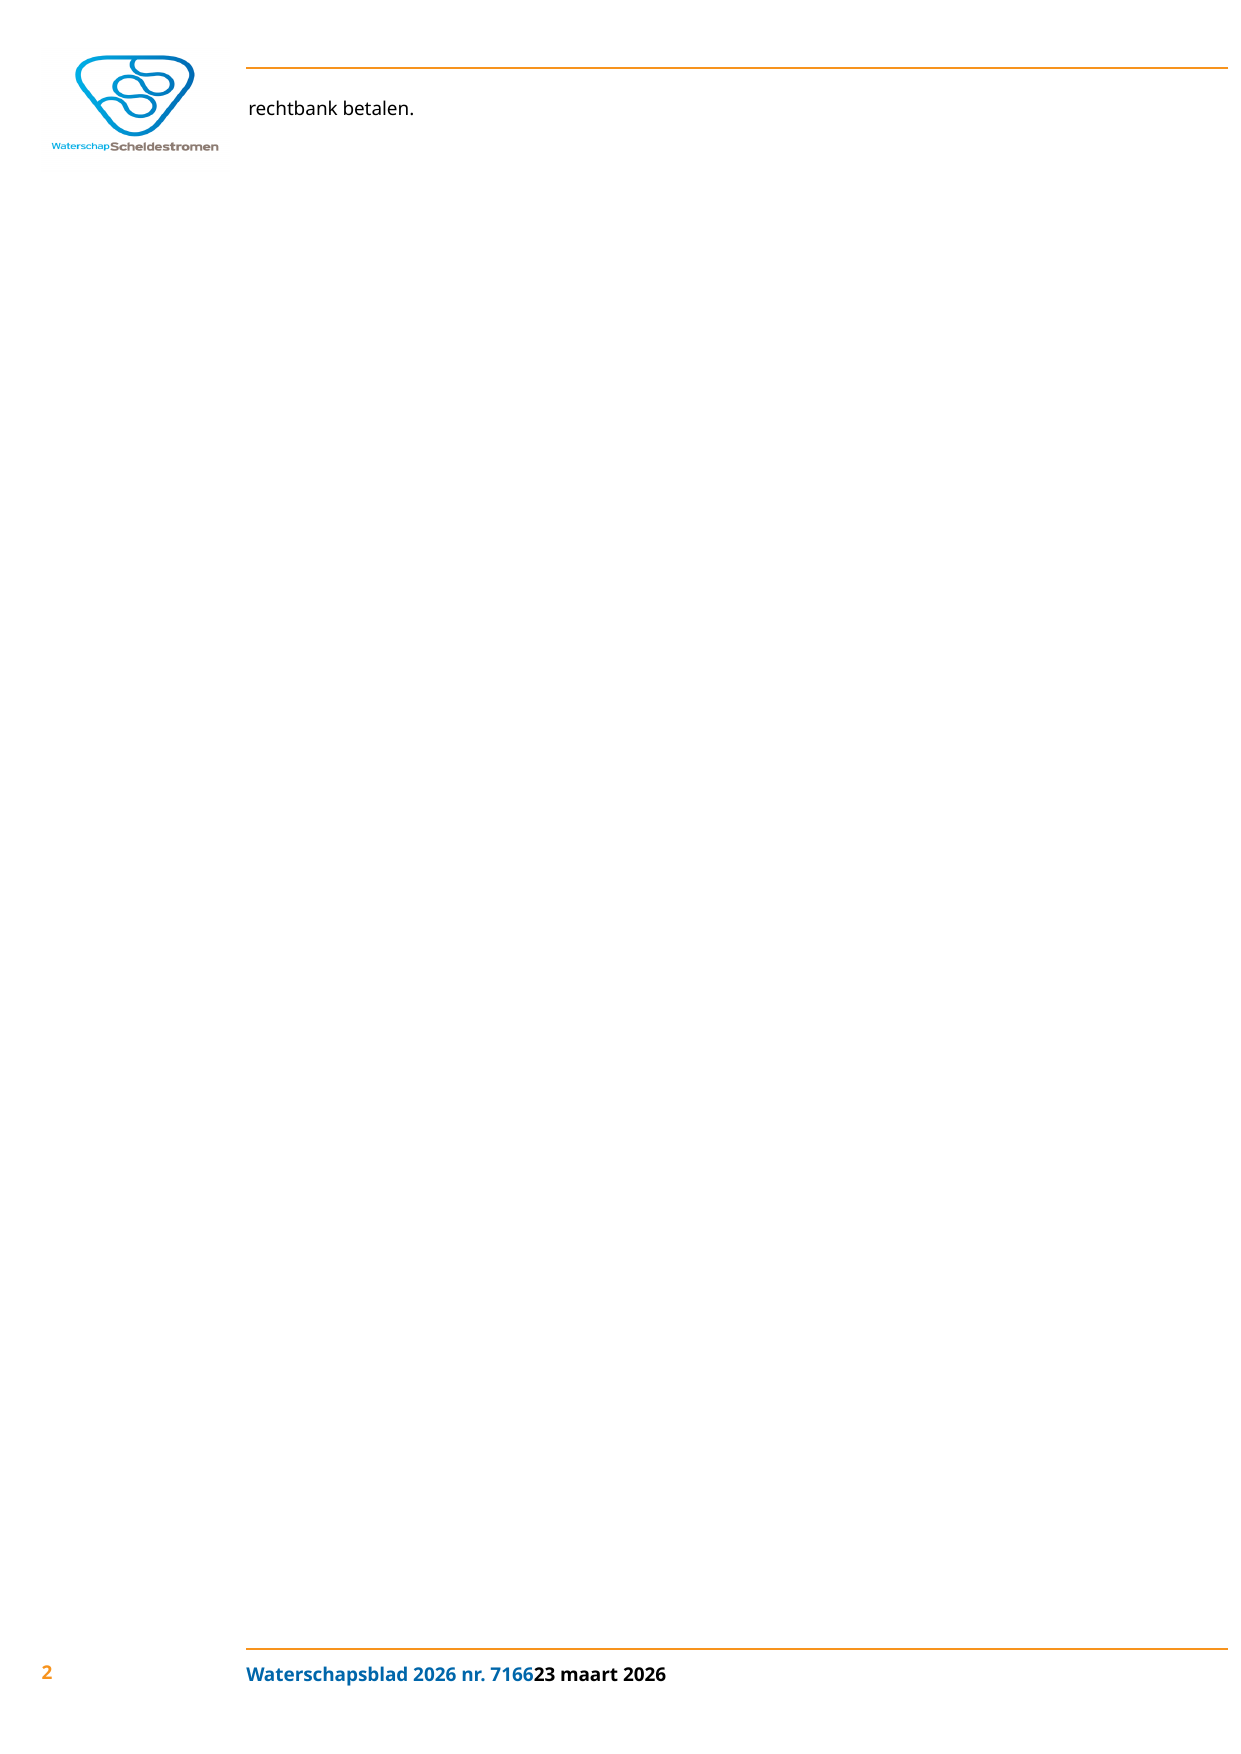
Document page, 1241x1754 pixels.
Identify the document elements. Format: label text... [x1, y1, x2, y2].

text rechtbank betalen. [248, 95, 1152, 121]
picture [41, 47, 231, 172]
